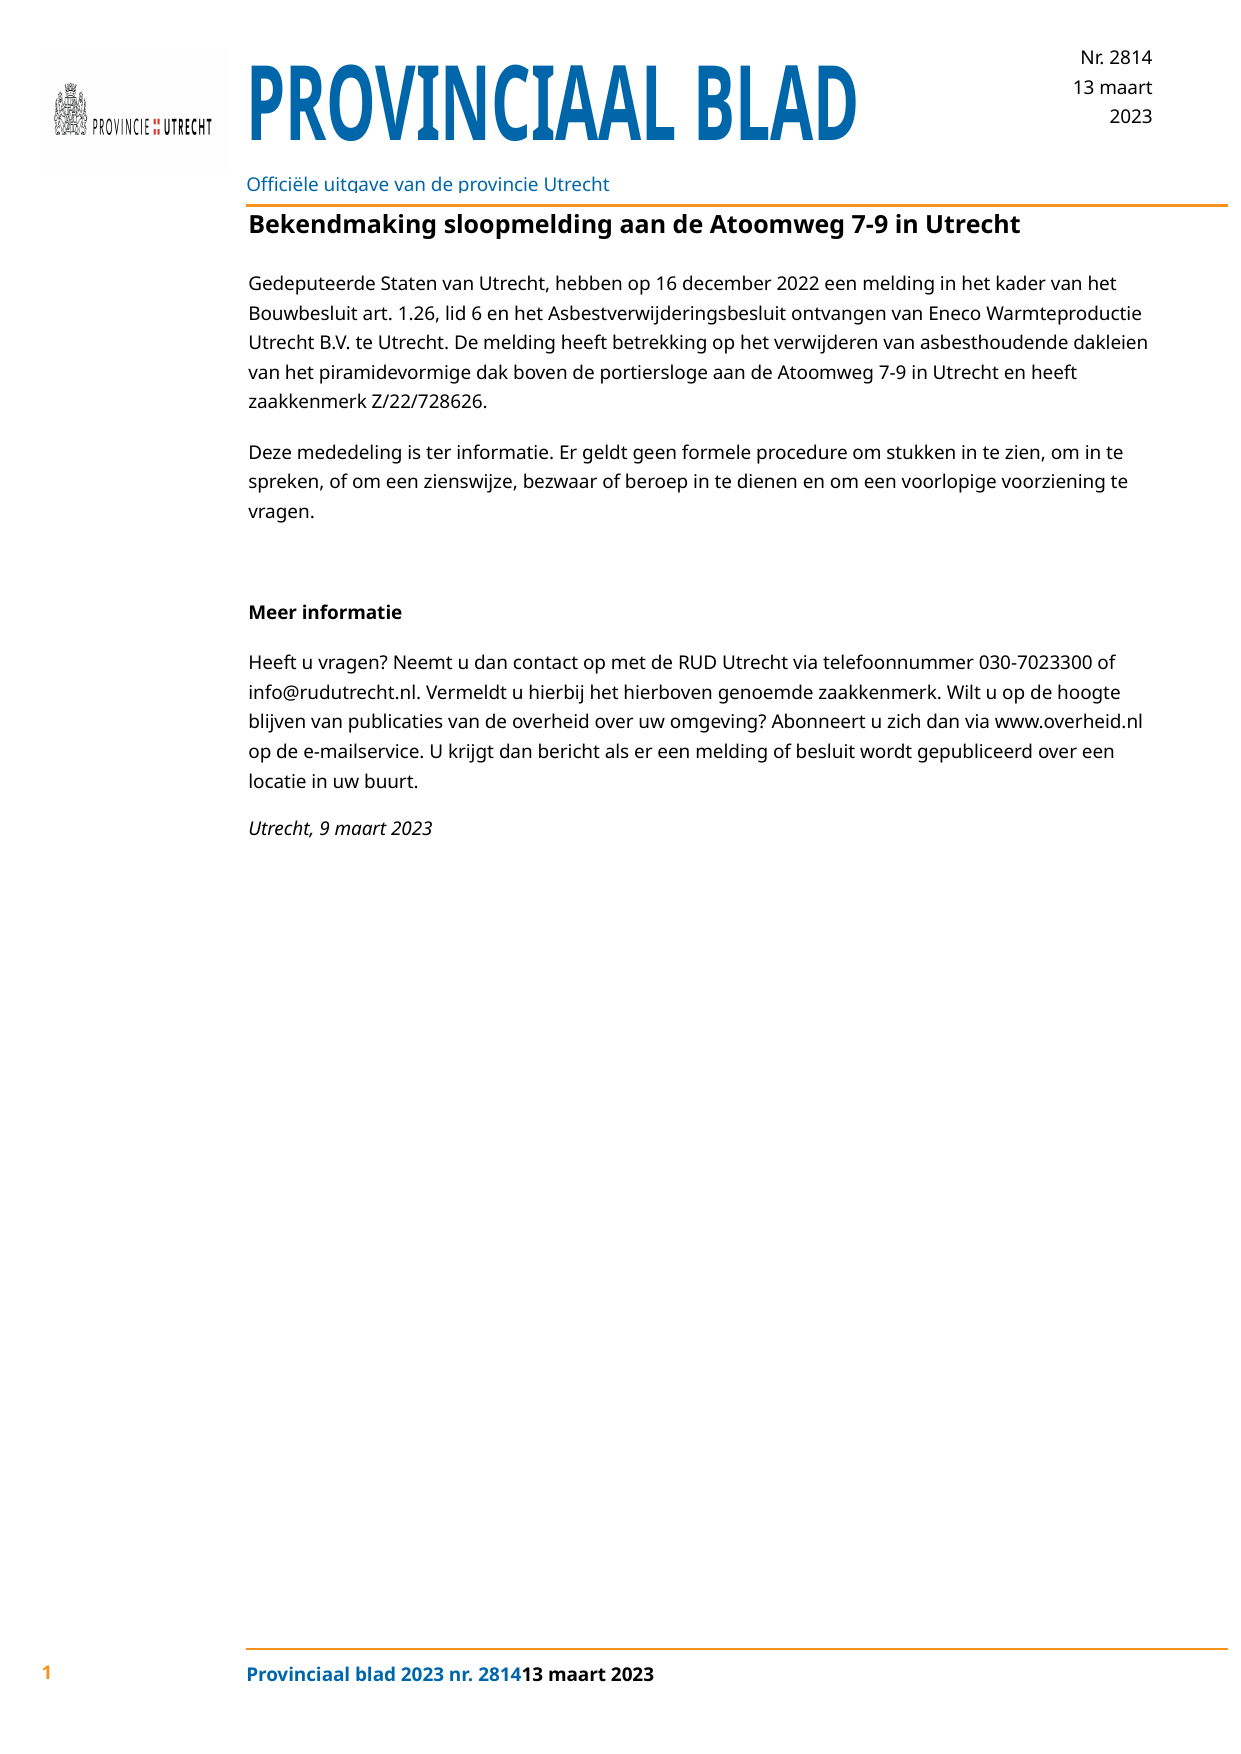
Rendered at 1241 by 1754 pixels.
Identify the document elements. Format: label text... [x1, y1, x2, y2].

text Utrecht, 9 maart 2023 [248, 816, 1152, 841]
text Deze mededeling is ter informatie. Er geldt geen formele procedure om stukken in te zien, om in te spreken, of om een zienswijze, bezwaar of beroep in te dienen en om een voorlopige voorziening te vragen. [248, 439, 1152, 524]
text Bekendmaking sloopmelding aan de Atoomweg 7-9 in Utrecht [248, 207, 1152, 241]
text Heeft u vragen? Neemt u dan contact op met de RUD Utrecht via telefoonnummer 030-7023300 of info@rudutrecht.nl. Vermeldt u hierbij het hierboven genoemde zaakkenmerk. Wilt u op de hoogte blijven van publicaties van de overheid over uw omgeving? Abonneert u zich dan via www.overheid.nl op de e-mailservice. U krijgt dan bericht als er een melding of besluit wordt gepubliceerd over een locatie in uw buurt. [248, 649, 1152, 793]
text Gedeputeerde Staten van Utrecht, hebben op 16 december 2022 een melding in het kader van het Bouwbesluit art. 1.26, lid 6 en het Asbestverwijderingsbesluit ontvangen van Eneco Warmteproductie Utrecht B.V. te Utrecht. De melding heeft betrekking op het verwijderen van asbesthoudende dakleien van het piramidevormige dak boven de portiersloge aan de Atoomweg 7-9 in Utrecht en heeft zaakkenmerk Z/22/728626. [248, 270, 1152, 414]
text Meer informatie [248, 599, 1152, 625]
picture [41, 47, 231, 172]
